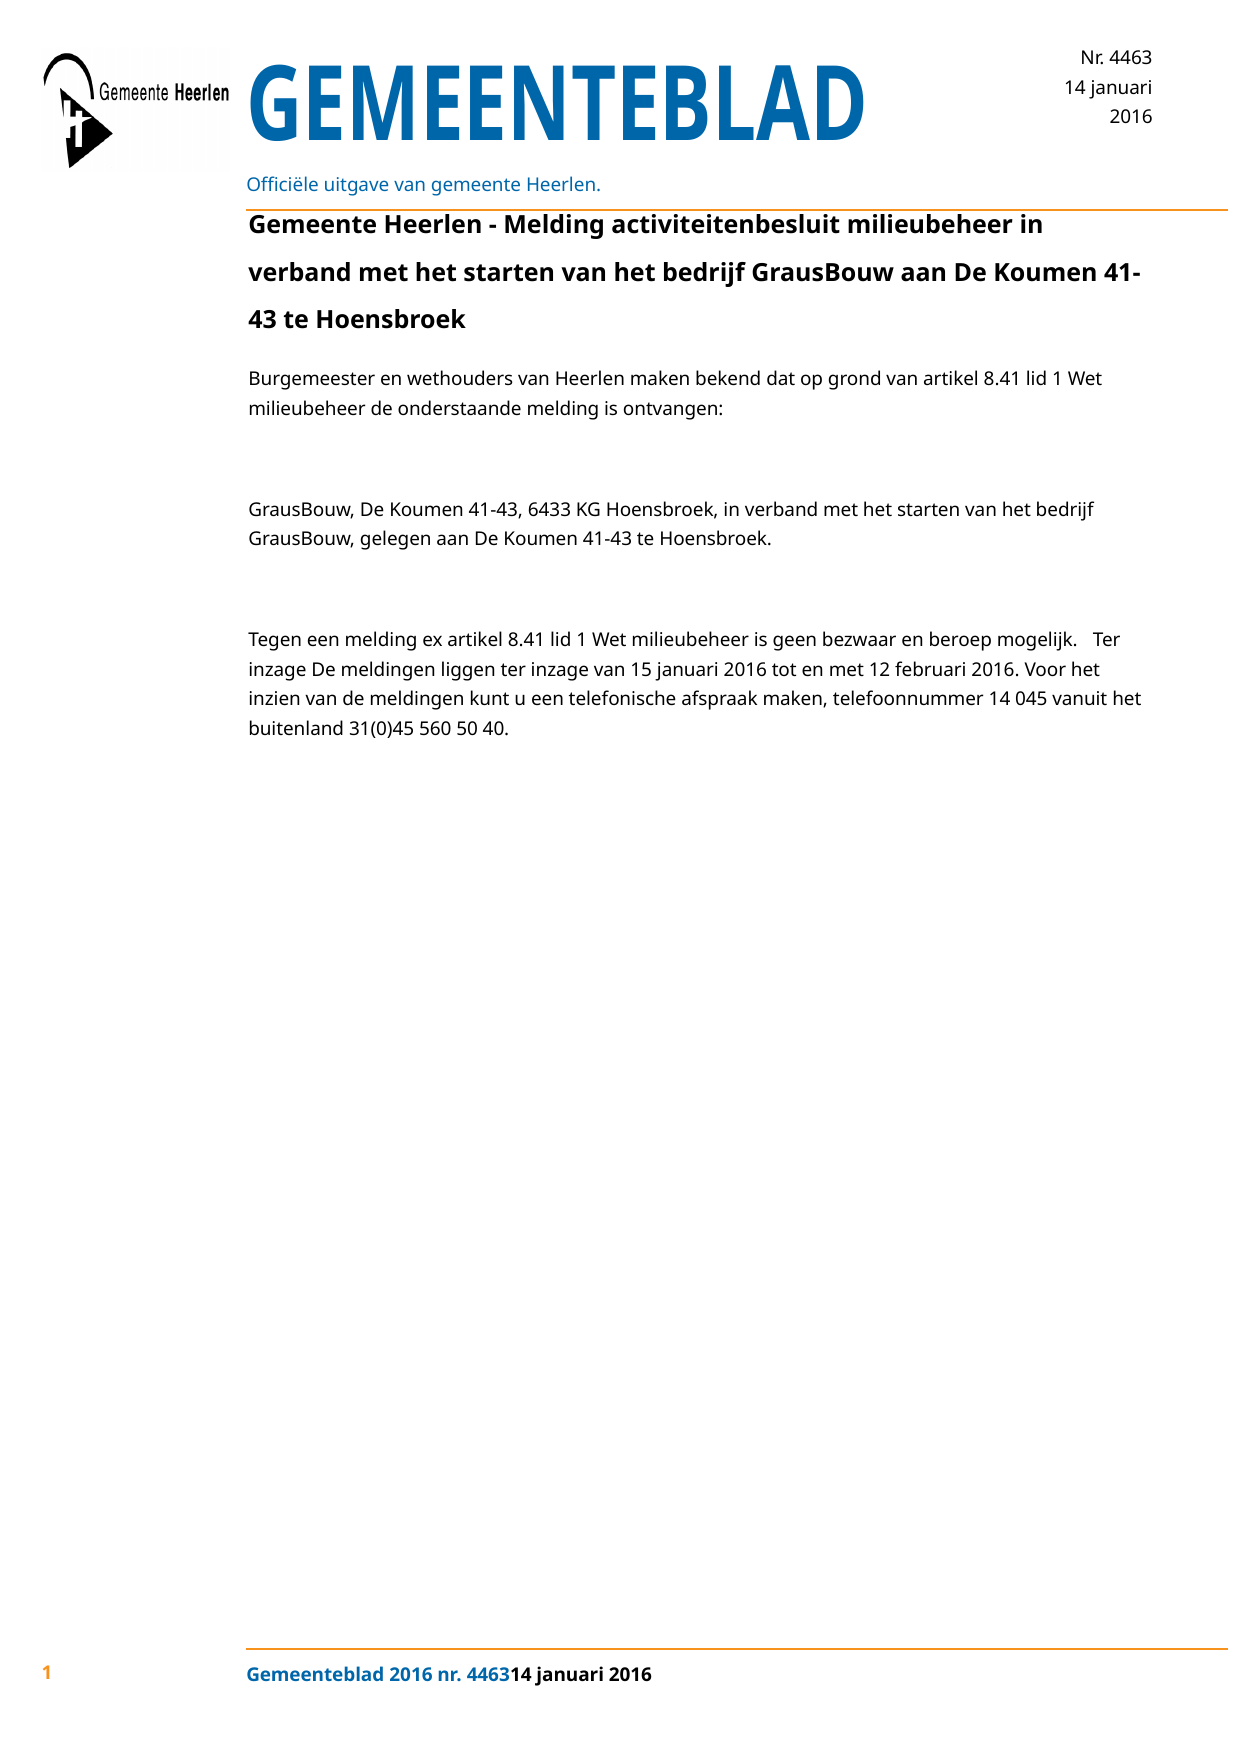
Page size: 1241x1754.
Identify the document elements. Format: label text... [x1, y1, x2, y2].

text Burgemeester en wethouders van Heerlen maken bekend dat op grond van artikel 8.41 lid 1 Wet milieubeheer de onderstaande melding is ontvangen: [248, 366, 1152, 421]
text Gemeente Heerlen - Melding activiteitenbesluit milieubeheer in verband met het starten van het bedrijf GrausBouw aan De Koumen 41-43 te Hoensbroek [248, 211, 1152, 336]
text Tegen een melding ex artikel 8.41 lid 1 Wet milieubeheer is geen bezwaar en beroep mogelijk. Ter inzage De meldingen liggen ter inzage van 15 januari 2016 tot en met 12 februari 2016. Voor het inzien van de meldingen kunt u een telefonische afspraak maken, telefoonnummer 14 045 vanuit het buitenland 31(0)45 560 50 40. [248, 626, 1152, 741]
text GrausBouw, De Koumen 41-43, 6433 KG Hoensbroek, in verband met het starten van het bedrijf GrausBouw, gelegen aan De Koumen 41-43 te Hoensbroek. [248, 496, 1152, 551]
picture [41, 47, 231, 172]
